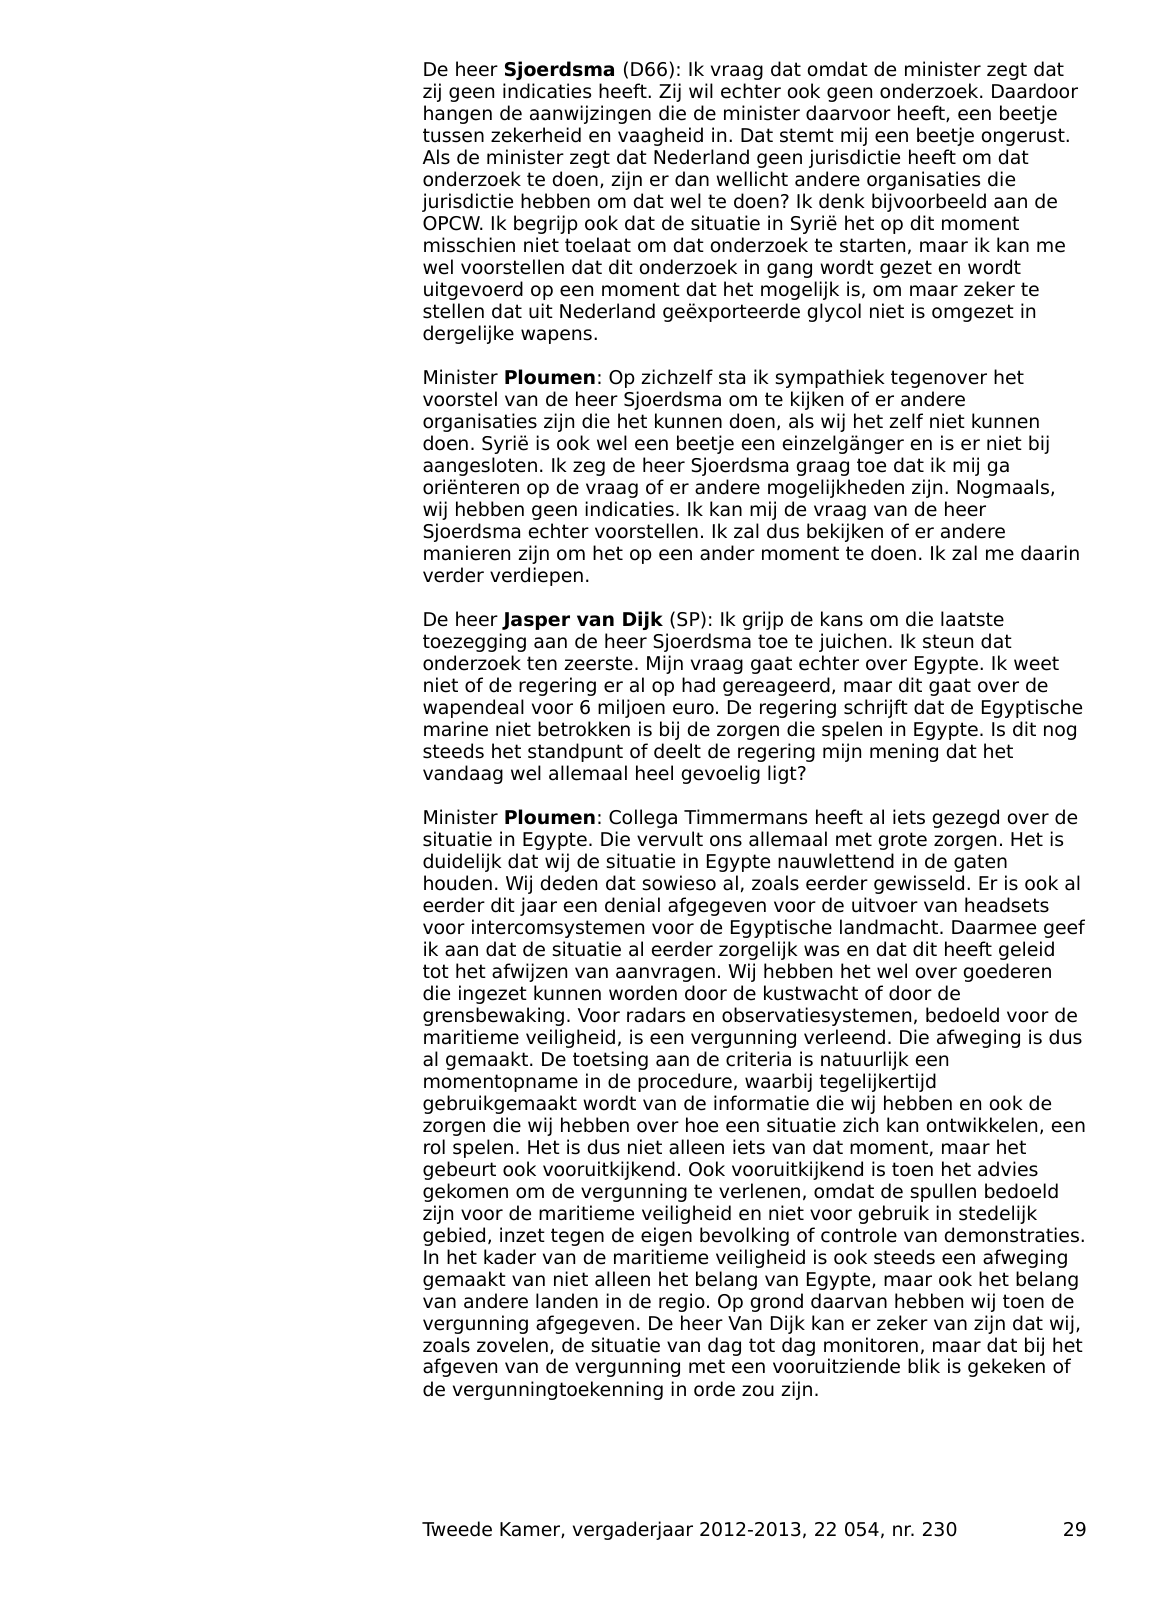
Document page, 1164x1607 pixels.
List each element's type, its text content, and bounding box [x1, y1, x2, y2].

text De heer Sjoerdsma (D66): Ik vraag dat omdat de minister zegt dat zij geen indicaties heeft. Zij wil echter ook geen onderzoek. Daardoor hangen de aanwijzingen die de minister daarvoor heeft, een beetje tussen zekerheid en vaagheid in. Dat stemt mij een beetje ongerust. Als de minister zegt dat Nederland geen jurisdictie heeft om dat onderzoek te doen, zijn er dan wellicht andere organisaties die jurisdictie hebben om dat wel te doen? Ik denk bijvoorbeeld aan de OPCW. Ik begrijp ook dat de situatie in Syrië het op dit moment misschien niet toelaat om dat onderzoek te starten, maar ik kan me wel voorstellen dat dit onderzoek in gang wordt gezet en wordt uitgevoerd op een moment dat het mogelijk is, om maar zeker te stellen dat uit Nederland geëxporteerde glycol niet is omgezet in dergelijke wapens. [422, 59, 1087, 345]
text Minister Ploumen: Collega Timmermans heeft al iets gezegd over de situatie in Egypte. Die vervult ons allemaal met grote zorgen. Het is duidelijk dat wij de situatie in Egypte nauwlettend in de gaten houden. Wij deden dat sowieso al, zoals eerder gewisseld. Er is ook al eerder dit jaar een denial afgegeven voor de uitvoer van headsets voor intercomsystemen voor de Egyptische landmacht. Daarmee geef ik aan dat de situatie al eerder zorgelijk was en dat dit heeft geleid tot het afwijzen van aanvragen. Wij hebben het wel over goederen die ingezet kunnen worden door de kustwacht of door de grensbewaking. Voor radars en observatiesystemen, bedoeld voor de maritieme veiligheid, is een vergunning verleend. Die afweging is dus al gemaakt. De toetsing aan de criteria is natuurlijk een momentopname in de procedure, waarbij tegelijkertijd gebruikgemaakt wordt van de informatie die wij hebben en ook de zorgen die wij hebben over hoe een situatie zich kan ontwikkelen, een rol spelen. Het is dus niet alleen iets van dat moment, maar het gebeurt ook vooruitkijkend. Ook vooruitkijkend is toen het advies gekomen om de vergunning te verlenen, omdat de spullen bedoeld zijn voor de maritieme veiligheid en niet voor gebruik in stedelijk gebied, inzet tegen de eigen bevolking of controle van demonstraties. In het kader van de maritieme veiligheid is ook steeds een afweging gemaakt van niet alleen het belang van Egypte, maar ook het belang van andere landen in de regio. Op grond daarvan hebben wij toen de vergunning afgegeven. De heer Van Dijk kan er zeker van zijn dat wij, zoals zovelen, de situatie van dag tot dag monitoren, maar dat bij het afgeven van de vergunning met een vooruitziende blik is gekeken of de vergunningtoekenning in orde zou zijn. [422, 807, 1087, 1400]
text Minister Ploumen: Op zichzelf sta ik sympathiek tegenover het voorstel van de heer Sjoerdsma om te kijken of er andere organisaties zijn die het kunnen doen, als wij het zelf niet kunnen doen. Syrië is ook wel een beetje een einzelgänger en is er niet bij aangesloten. Ik zeg de heer Sjoerdsma graag toe dat ik mij ga oriënteren op de vraag of er andere mogelijkheden zijn. Nogmaals, wij hebben geen indicaties. Ik kan mij de vraag van de heer Sjoerdsma echter voorstellen. Ik zal dus bekijken of er andere manieren zijn om het op een ander moment te doen. Ik zal me daarin verder verdiepen. [422, 367, 1087, 587]
text De heer Jasper van Dijk (SP): Ik grijp de kans om die laatste toezegging aan de heer Sjoerdsma toe te juichen. Ik steun dat onderzoek ten zeerste. Mijn vraag gaat echter over Egypte. Ik weet niet of de regering er al op had gereageerd, maar dit gaat over de wapendeal voor 6 miljoen euro. De regering schrijft dat de Egyptische marine niet betrokken is bij de zorgen die spelen in Egypte. Is dit nog steeds het standpunt of deelt de regering mijn mening dat het vandaag wel allemaal heel gevoelig ligt? [422, 609, 1087, 785]
